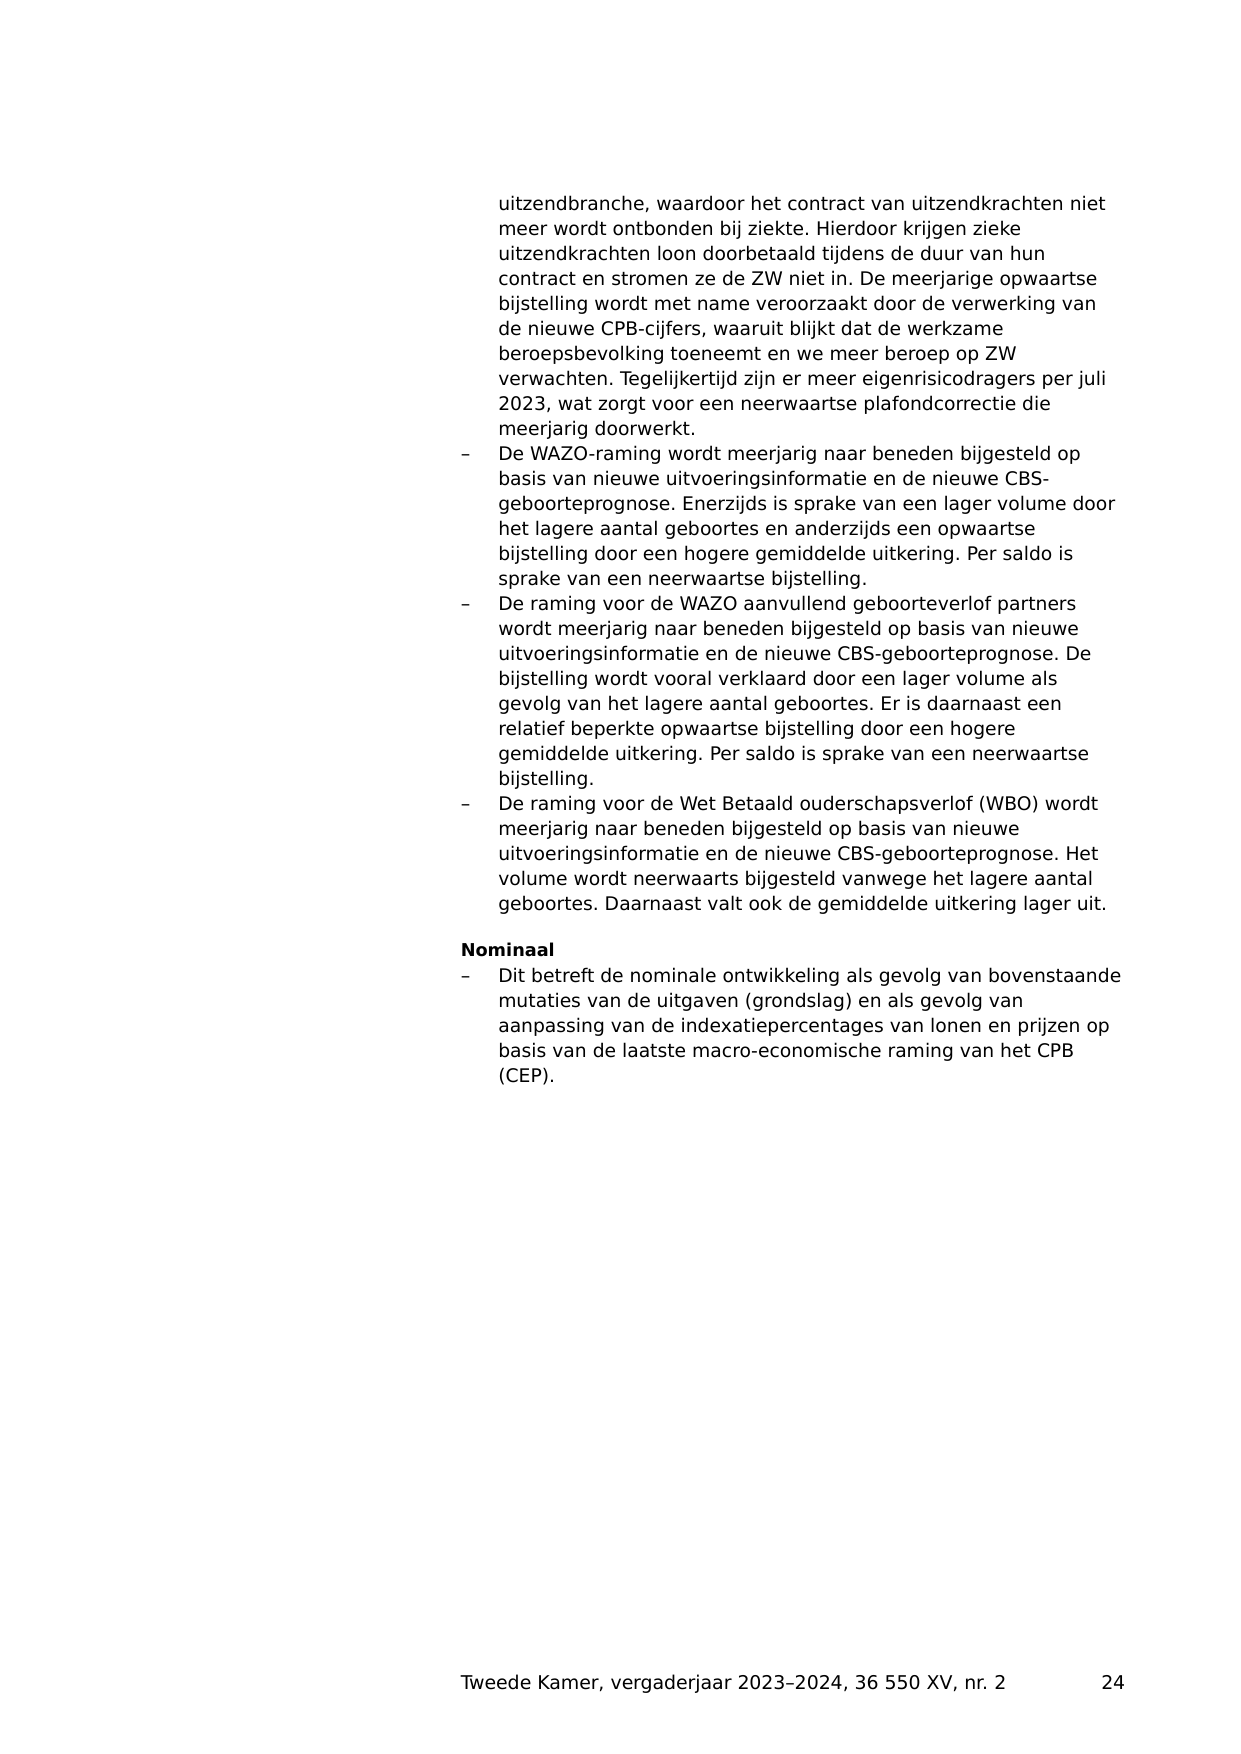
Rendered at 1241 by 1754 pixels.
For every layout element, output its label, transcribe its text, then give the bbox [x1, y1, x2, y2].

list De raming voor de WAZO aanvullend geboorteverlof partners wordt meerjarig naar beneden bijgesteld op basis van nieuwe uitvoeringsinformatie en de nieuwe CBS-geboorteprognose. De bijstelling wordt vooral verklaard door een lager volume als gevolg van het lagere aantal geboortes. Er is daarnaast een relatief beperkte opwaartse bijstelling door een hogere gemiddelde uitkering. Per saldo is sprake van een neerwaartse bijstelling. [461, 591, 1125, 791]
list uitzendbranche, waardoor het contract van uitzendkrachten niet meer wordt ontbonden bij ziekte. Hierdoor krijgen zieke uitzendkrachten loon doorbetaald tijdens de duur van hun contract en stromen ze de ZW niet in. De meerjarige opwaartse bijstelling wordt met name veroorzaakt door de verwerking van de nieuwe CPB-cijfers, waaruit blijkt dat de werkzame beroepsbevolking toeneemt en we meer beroep op ZW verwachten. Tegelijkertijd zijn er meer eigenrisicodragers per juli 2023, wat zorgt voor een neerwaartse plafondcorrectie die meerjarig doorwerkt. [461, 191, 1125, 441]
list De WAZO-raming wordt meerjarig naar beneden bijgesteld op basis van nieuwe uitvoeringsinformatie en de nieuwe CBS-geboorteprognose. Enerzijds is sprake van een lager volume door het lagere aantal geboortes en anderzijds een opwaartse bijstelling door een hogere gemiddelde uitkering. Per saldo is sprake van een neerwaartse bijstelling. [461, 441, 1125, 591]
list Dit betreft de nominale ontwikkeling als gevolg van bovenstaande mutaties van de uitgaven (grondslag) en als gevolg van aanpassing van de indexatiepercentages van lonen en prijzen op basis van de laatste macro-economische raming van het CPB (CEP). [461, 963, 1125, 1088]
list De raming voor de Wet Betaald ouderschapsverlof (WBO) wordt meerjarig naar beneden bijgesteld op basis van nieuwe uitvoeringsinformatie en de nieuwe CBS-geboorteprognose. Het volume wordt neerwaarts bijgesteld vanwege het lagere aantal geboortes. Daarnaast valt ook de gemiddelde uitkering lager uit. [461, 791, 1125, 916]
text Nominaal [461, 938, 1125, 961]
